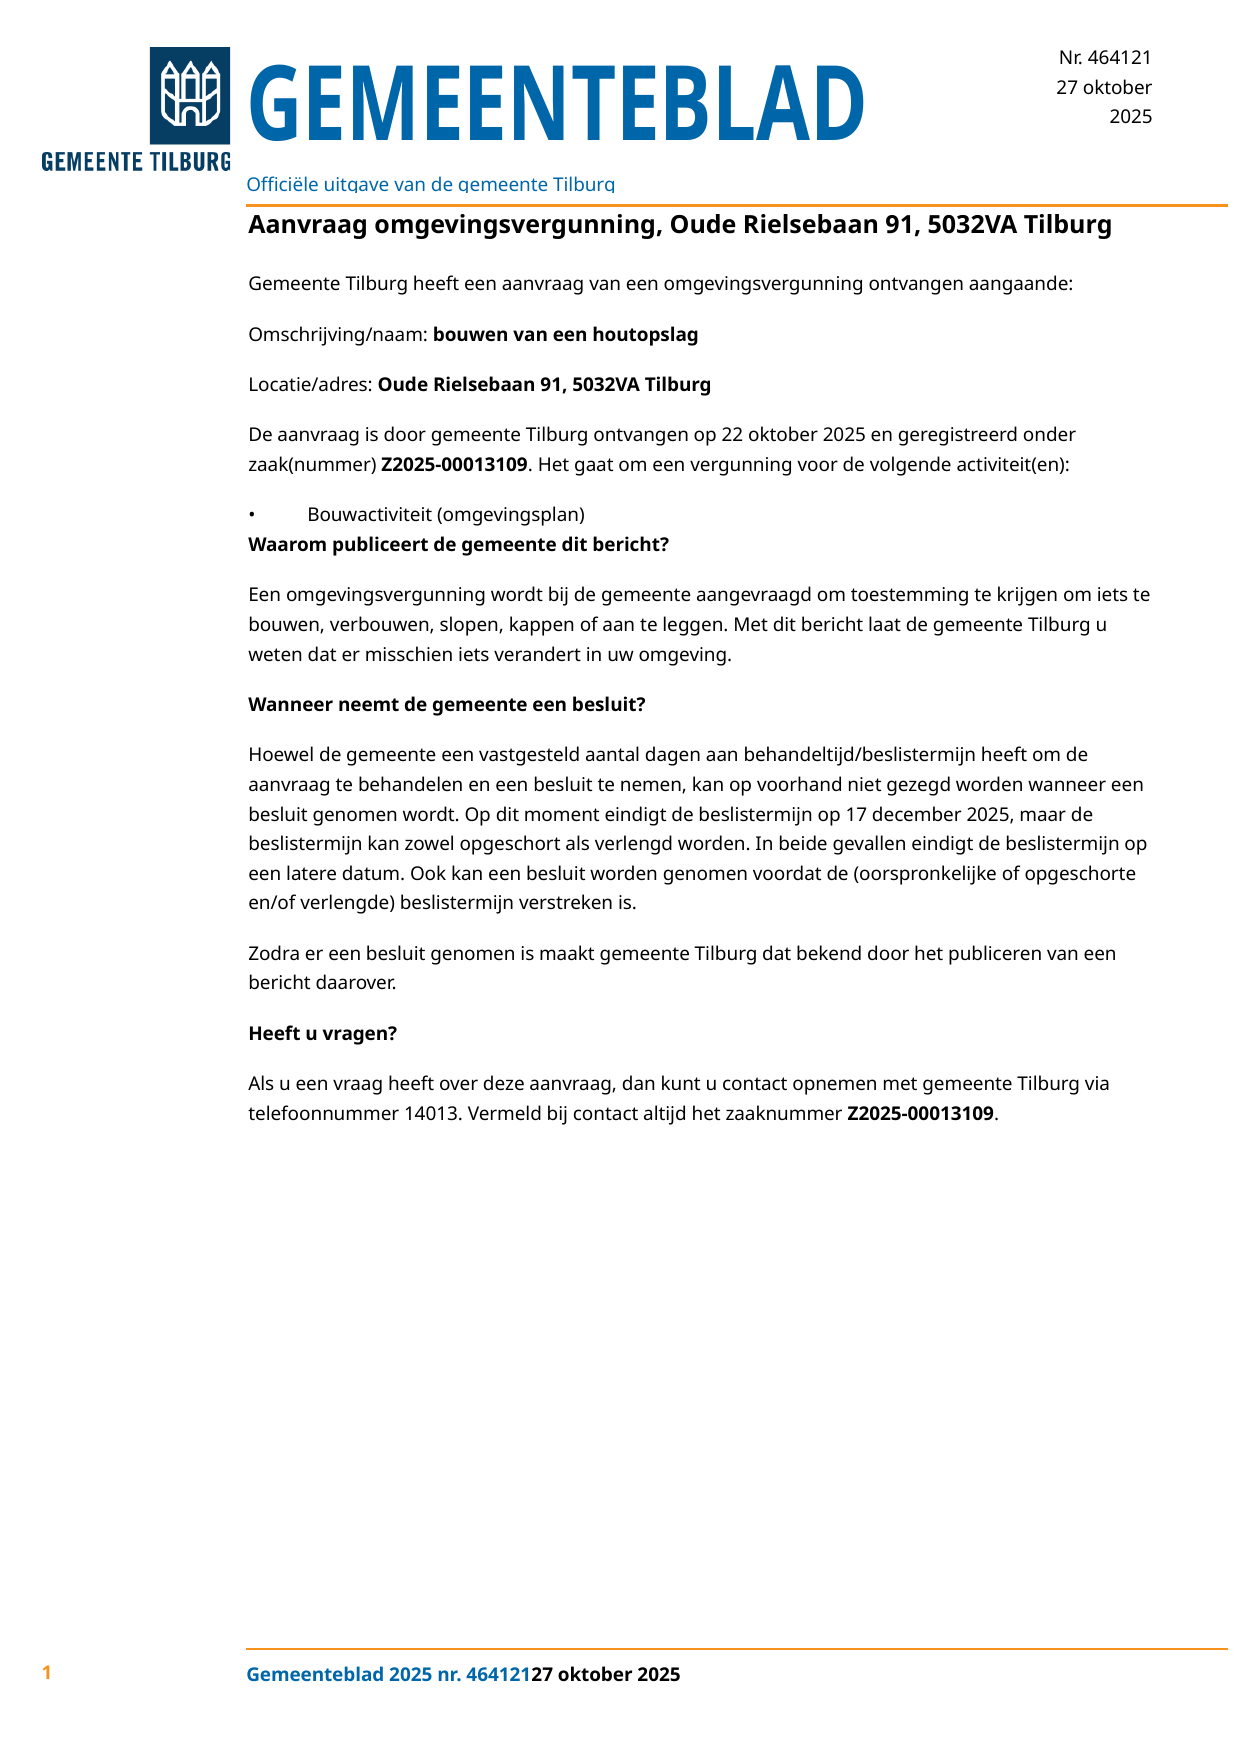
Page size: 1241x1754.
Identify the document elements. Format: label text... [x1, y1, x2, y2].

text Een omgevingsvergunning wordt bij de gemeente aangevraagd om toestemming te krijgen om iets te bouwen, verbouwen, slopen, kappen of aan te leggen. Met dit bericht laat de gemeente Tilburg u weten dat er misschien iets verandert in uw omgeving. [248, 582, 1152, 666]
text Heeft u vragen? [248, 1020, 1152, 1046]
text Gemeente Tilburg heeft een aanvraag van een omgevingsvergunning ontvangen aangaande: [248, 270, 1152, 296]
list Bouwactiviteit (omgevingsplan) [248, 502, 1152, 527]
text Locatie/adres: Oude Rielsebaan 91, 5032VA Tilburg [248, 371, 1152, 397]
text Wanneer neemt de gemeente een besluit? [248, 691, 1152, 717]
text De aanvraag is door gemeente Tilburg ontvangen op 22 oktober 2025 en geregistreerd onder zaak(nummer) Z2025-00013109. Het gaat om een vergunning voor de volgende activiteit(en): [248, 422, 1152, 477]
text Aanvraag omgevingsvergunning, Oude Rielsebaan 91, 5032VA Tilburg [248, 207, 1152, 241]
text Waarom publiceert de gemeente dit bericht? [248, 531, 1152, 557]
text Zodra er een besluit genomen is maakt gemeente Tilburg dat bekend door het publiceren van een bericht daarover. [248, 940, 1152, 995]
text Als u een vraag heeft over deze aanvraag, dan kunt u contact opnemen met gemeente Tilburg via telefoonnummer 14013. Vermeld bij contact altijd het zaaknummer Z2025-00013109. [248, 1070, 1152, 1126]
text Omschrijving/naam: bouwen van een houtopslag [248, 321, 1152, 346]
picture [41, 47, 231, 172]
text Hoewel de gemeente een vastgesteld aantal dagen aan behandeltijd/beslistermijn heeft om de aanvraag te behandelen en een besluit te nemen, kan op voorhand niet gezegd worden wanneer een besluit genomen wordt. Op dit moment eindigt de beslistermijn op 17 december 2025, maar de beslistermijn kan zowel opgeschort als verlengd worden. In beide gevallen eindigt de beslistermijn op een latere datum. Ook kan een besluit worden genomen voordat de (oorspronkelijke of opgeschorte en/of verlengde) beslistermijn verstreken is. [248, 742, 1152, 915]
